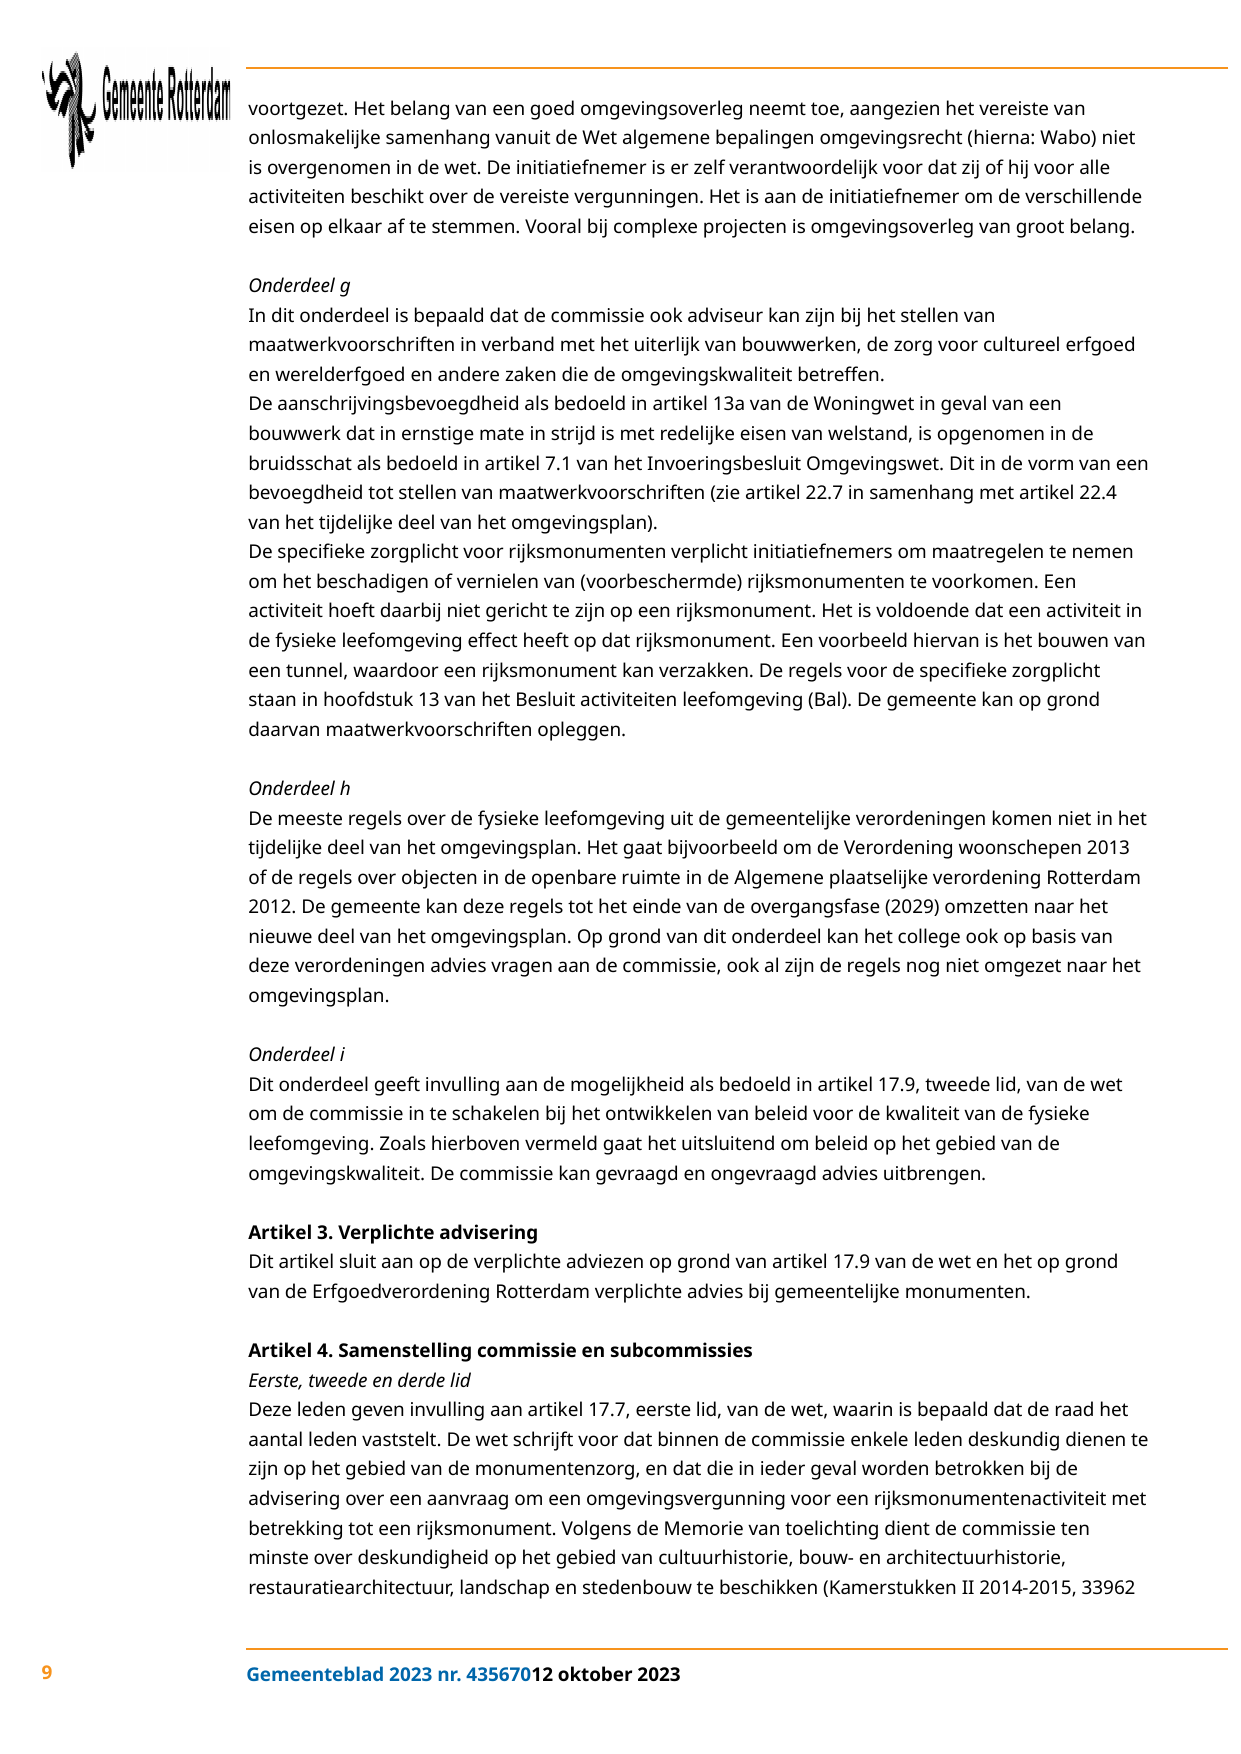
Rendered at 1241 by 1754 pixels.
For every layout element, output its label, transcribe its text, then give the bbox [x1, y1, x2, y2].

text Dit artikel sluit aan op de verplichte adviezen op grond van artikel 17.9 van de wet en het op grond van de Erfgoedverordening Rotterdam verplichte advies bij gemeentelijke monumenten. [248, 1248, 1152, 1304]
text De specifieke zorgplicht voor rijksmonumenten verplicht initiatiefnemers om maatregelen te nemen om het beschadigen of vernielen van (voorbeschermde) rijksmonumenten te voorkomen. Een activiteit hoeft daarbij niet gericht te zijn op een rijksmonument. Het is voldoende dat een activiteit in de fysieke leefomgeving effect heeft op dat rijksmonument. Een voorbeeld hiervan is het bouwen van een tunnel, waardoor een rijksmonument kan verzakken. De regels voor de specifieke zorgplicht staan in hoofdstuk 13 van het Besluit activiteiten leefomgeving (Bal). De gemeente kan op grond daarvan maatwerkvoorschriften opleggen. [248, 538, 1152, 742]
picture [41, 47, 231, 172]
text Onderdeel h [248, 775, 1152, 801]
text Artikel 3. Verplichte advisering [248, 1219, 1152, 1245]
text Artikel 4. Samenstelling commissie en subcommissies [248, 1337, 1152, 1363]
text De meeste regels over de fysieke leefomgeving uit de gemeentelijke verordeningen komen niet in het tijdelijke deel van het omgevingsplan. Het gaat bijvoorbeeld om de Verordening woonschepen 2013 of de regels over objecten in de openbare ruimte in de Algemene plaatselijke verordening Rotterdam 2012. De gemeente kan deze regels tot het einde van de overgangsfase (2029) omzetten naar het nieuwe deel van het omgevingsplan. Op grond van dit onderdeel kan het college ook op basis van deze verordeningen advies vragen aan de commissie, ook al zijn de regels nog niet omgezet naar het omgevingsplan. [248, 805, 1152, 1008]
text De aanschrijvingsbevoegdheid als bedoeld in artikel 13a van de Woningwet in geval van een [248, 391, 1152, 416]
text Dit onderdeel geeft invulling aan de mogelijkheid als bedoeld in artikel 17.9, tweede lid, van de wet om de commissie in te schakelen bij het ontwikkelen van beleid voor de kwaliteit van de fysieke leefomgeving. Zoals hierboven vermeld gaat het uitsluitend om beleid op het gebied van de omgevingskwaliteit. De commissie kan gevraagd en ongevraagd advies uitbrengen. [248, 1071, 1152, 1186]
text Onderdeel i [248, 1041, 1152, 1067]
text Onderdeel g [248, 272, 1152, 298]
text bouwwerk dat in ernstige mate in strijd is met redelijke eisen van welstand, is opgenomen in de bruidsschat als bedoeld in artikel 7.1 van het Invoeringsbesluit Omgevingswet. Dit in de vorm van een bevoegdheid tot stellen van maatwerkvoorschriften (zie artikel 22.7 in samenhang met artikel 22.4 van het tijdelijke deel van het omgevingsplan). [248, 420, 1152, 535]
text Eerste, tweede en derde lid [248, 1367, 1152, 1393]
text voortgezet. Het belang van een goed omgevingsoverleg neemt toe, aangezien het vereiste van onlosmakelijke samenhang vanuit de Wet algemene bepalingen omgevingsrecht (hierna: Wabo) niet is overgenomen in de wet. De initiatiefnemer is er zelf verantwoordelijk voor dat zij of hij voor alle activiteiten beschikt over de vereiste vergunningen. Het is aan de initiatiefnemer om de verschillende eisen op elkaar af te stemmen. Vooral bij complexe projecten is omgevingsoverleg van groot belang. [248, 95, 1152, 239]
text In dit onderdeel is bepaald dat de commissie ook adviseur kan zijn bij het stellen van [248, 302, 1152, 328]
text maatwerkvoorschriften in verband met het uiterlijk van bouwwerken, de zorg voor cultureel erfgoed en werelderfgoed en andere zaken die de omgevingskwaliteit betreffen. [248, 331, 1152, 387]
text Deze leden geven invulling aan artikel 17.7, eerste lid, van de wet, waarin is bepaald dat de raad het aantal leden vaststelt. De wet schrijft voor dat binnen de commissie enkele leden deskundig dienen te zijn op het gebied van de monumentenzorg, en dat die in ieder geval worden betrokken bij de advisering over een aanvraag om een omgevingsvergunning voor een rijksmonumentenactiviteit met betrekking tot een rijksmonument. Volgens de Memorie van toelichting dient de commissie ten minste over deskundigheid op het gebied van cultuurhistorie, bouw- en architectuurhistorie, restauratiearchitectuur, landschap en stedenbouw te beschikken (Kamerstukken II 2014-2015, 33962 [248, 1396, 1152, 1600]
